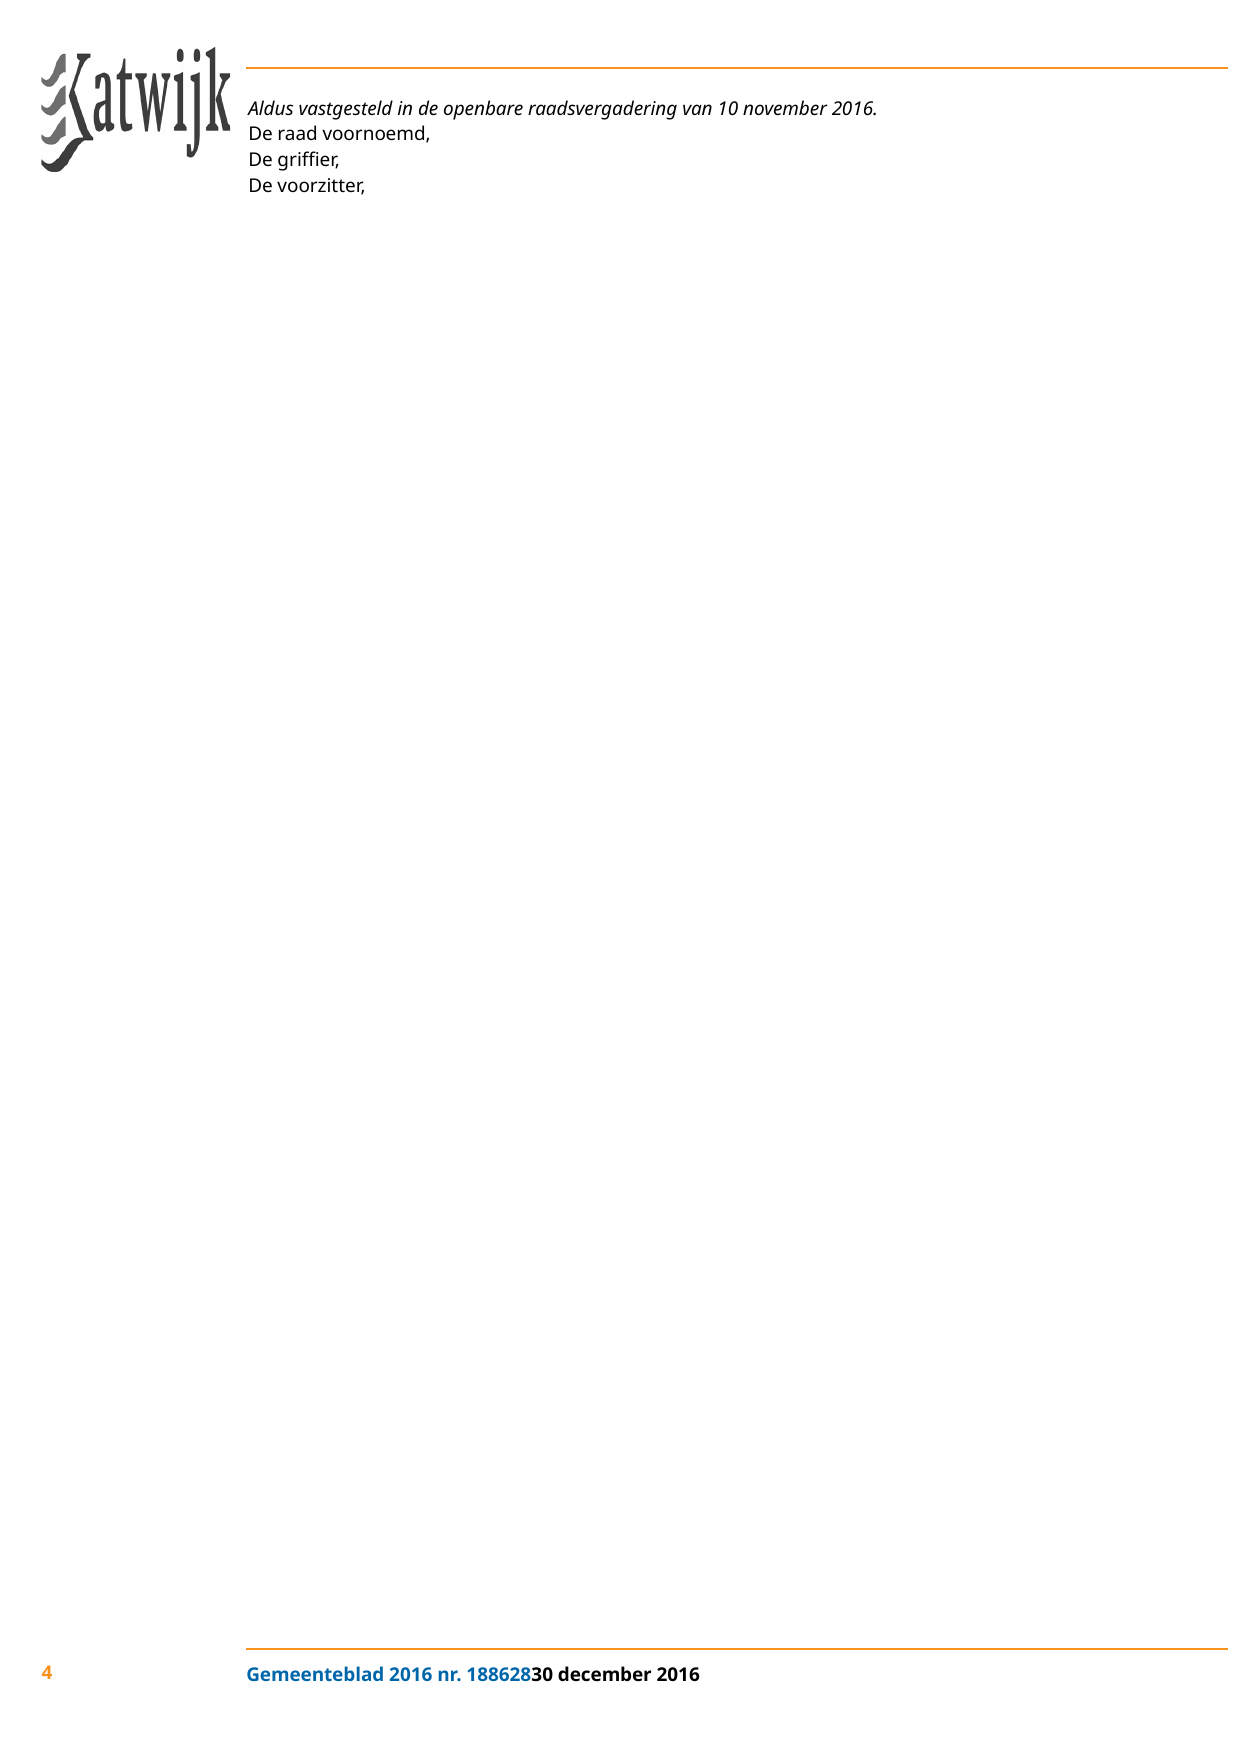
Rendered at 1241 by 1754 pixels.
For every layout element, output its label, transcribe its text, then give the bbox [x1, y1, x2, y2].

text De griffier, [248, 146, 1152, 172]
text De raad voornoemd, [248, 121, 1152, 146]
picture [41, 47, 231, 172]
text Aldus vastgesteld in de openbare raadsvergadering van 10 november 2016. [248, 95, 1152, 121]
text De voorzitter, [248, 172, 1152, 198]
